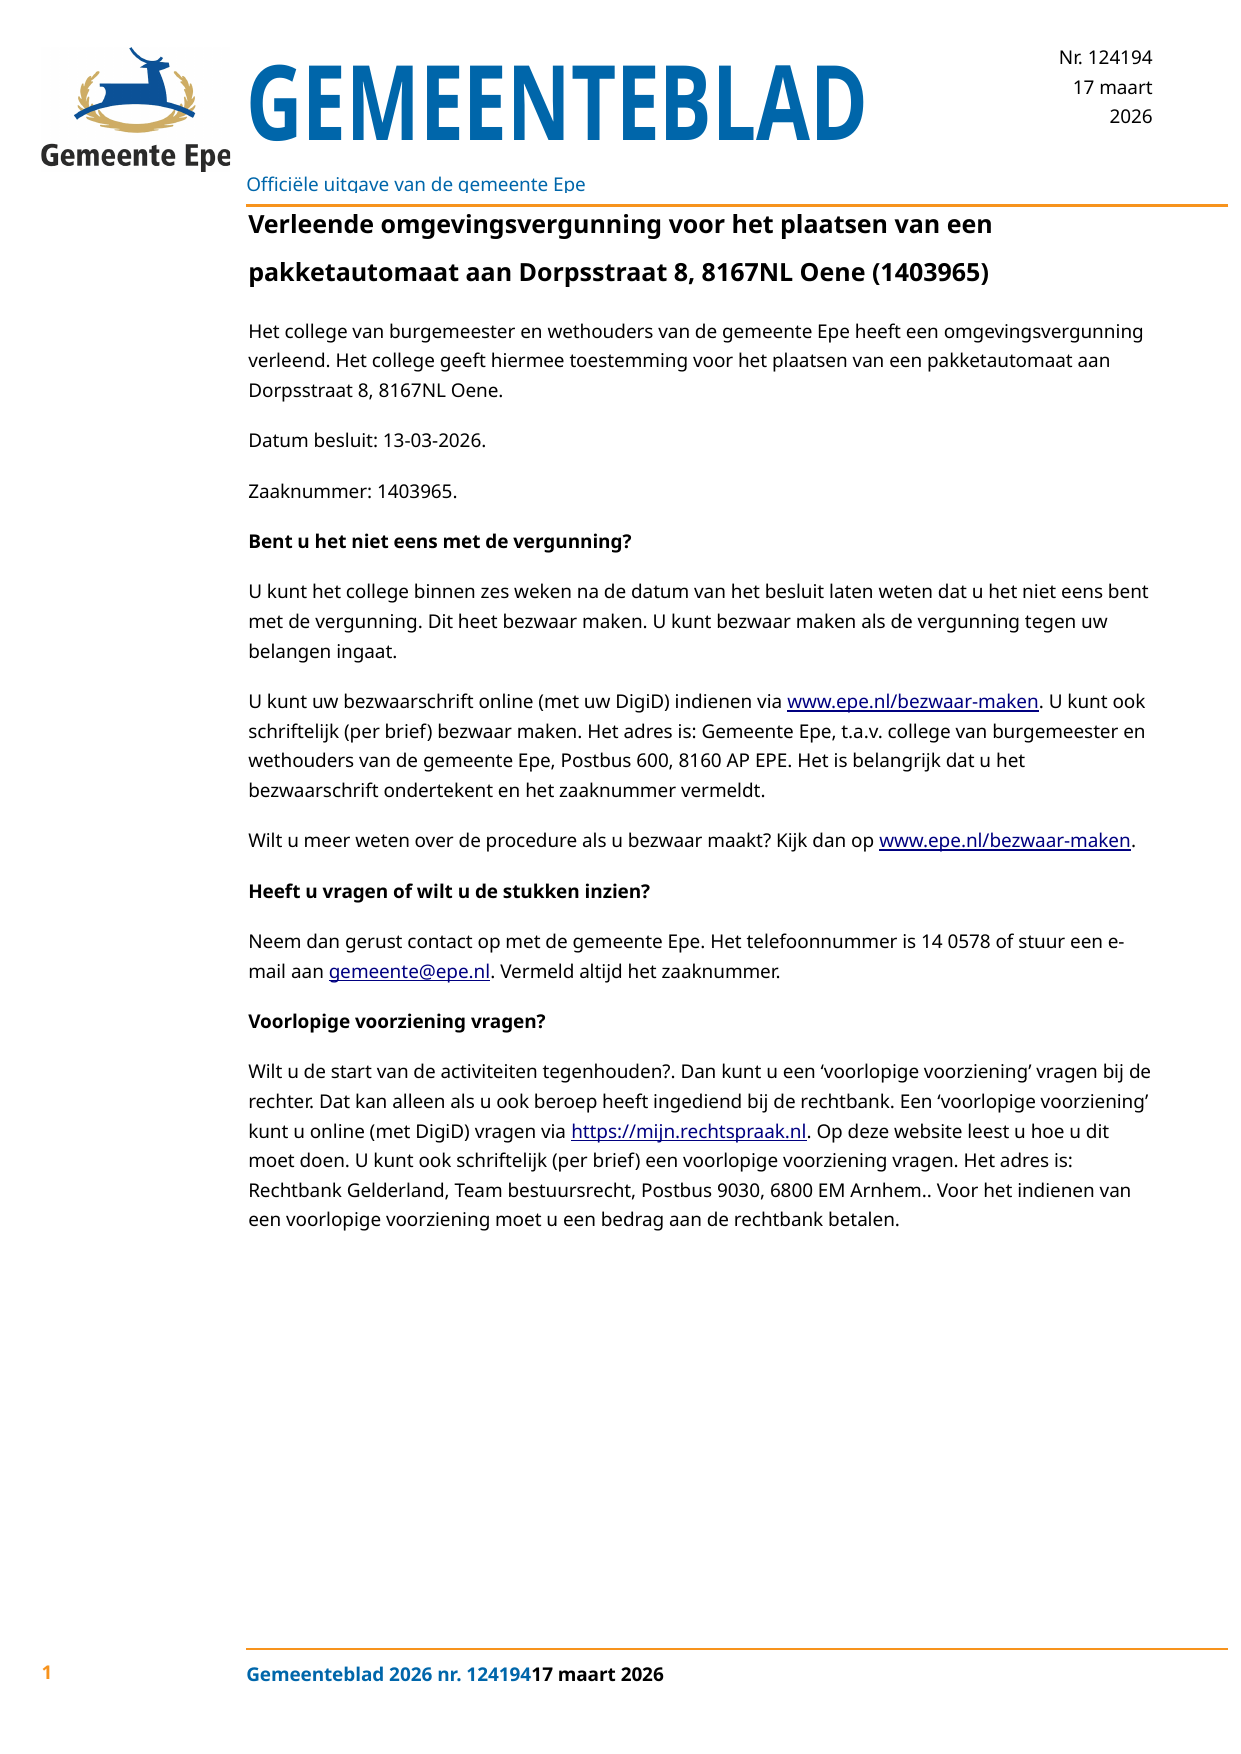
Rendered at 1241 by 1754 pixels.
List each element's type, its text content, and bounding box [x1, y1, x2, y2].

text Het college van burgemeester en wethouders van de gemeente Epe heeft een omgevingsvergunning verleend. Het college geeft hiermee toestemming voor het plaatsen van een pakketautomaat aan Dorpsstraat 8, 8167NL Oene. [248, 318, 1152, 403]
picture [41, 47, 231, 172]
text Neem dan gerust contact op met de gemeente Epe. Het telefoonnummer is 14 0578 of stuur een e-mail aan gemeente@epe.nl. Vermeld altijd het zaaknummer. [248, 928, 1152, 984]
text Wilt u de start van de activiteiten tegenhouden?. Dan kunt u een ‘voorlopige voorziening’ vragen bij de rechter. Dat kan alleen als u ook beroep heeft ingediend bij de rechtbank. Een ‘voorlopige voorziening’ kunt u online (met DigiD) vragen via https://mijn.rechtspraak.nl. Op deze website leest u hoe u dit moet doen. U kunt ook schriftelijk (per brief) een voorlopige voorziening vragen. Het adres is: Rechtbank Gelderland, Team bestuursrecht, Postbus 9030, 6800 EM Arnhem.. Voor het indienen van een voorlopige voorziening moet u een bedrag aan de rechtbank betalen. [248, 1059, 1152, 1232]
text Verleende omgevingsvergunning voor het plaatsen van een pakketautomaat aan Dorpsstraat 8, 8167NL Oene (1403965) [248, 207, 1152, 288]
text Wilt u meer weten over de procedure als u bezwaar maakt? Kijk dan op www.epe.nl/bezwaar-maken. [248, 827, 1152, 853]
text Zaaknummer: 1403965. [248, 478, 1152, 504]
text U kunt het college binnen zes weken na de datum van het besluit laten weten dat u het niet eens bent met de vergunning. Dit heet bezwaar maken. U kunt bezwaar maken als de vergunning tegen uw belangen ingaat. [248, 579, 1152, 664]
text Bent u het niet eens met de vergunning? [248, 528, 1152, 554]
text Voorlopige voorziening vragen? [248, 1008, 1152, 1034]
text U kunt uw bezwaarschrift online (met uw DigiD) indienen via www.epe.nl/bezwaar-maken. U kunt ook schriftelijk (per brief) bezwaar maken. Het adres is: Gemeente Epe, t.a.v. college van burgemeester en wethouders van de gemeente Epe, Postbus 600, 8160 AP EPE. Het is belangrijk dat u het bezwaarschrift ondertekent en het zaaknummer vermeldt. [248, 688, 1152, 803]
text Heeft u vragen of wilt u de stukken inzien? [248, 878, 1152, 904]
text Datum besluit: 13-03-2026. [248, 427, 1152, 453]
